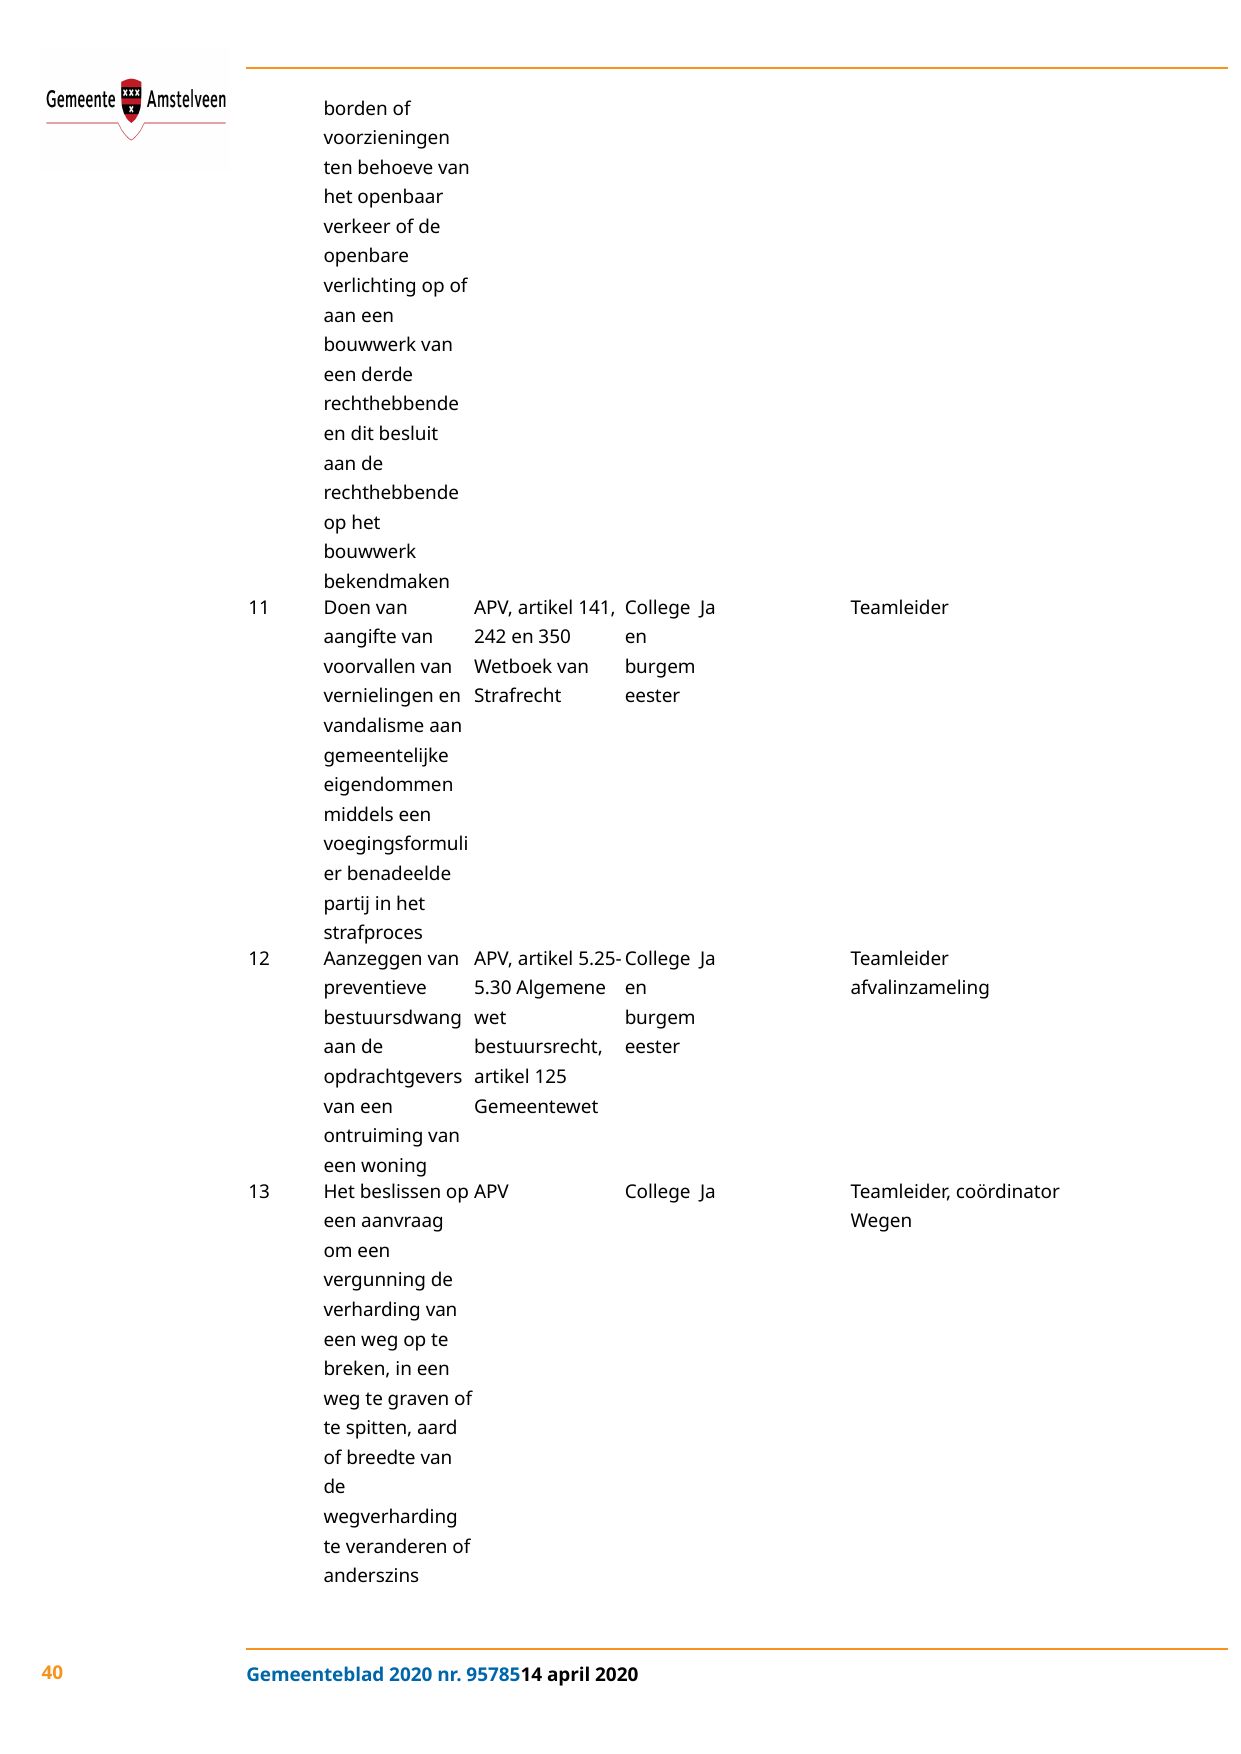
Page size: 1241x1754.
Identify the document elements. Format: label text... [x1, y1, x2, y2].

table_cell Teamleider, coördinator Wegen [850, 1178, 1076, 1588]
table_cell [700, 95, 850, 594]
table_cell College en burgemeester [625, 594, 700, 945]
table_cell APV, artikel 141, 242 en 350 Wetboek van Strafrecht [474, 594, 624, 945]
table_cell [1076, 95, 1152, 594]
table_cell Ja [700, 1178, 850, 1588]
table_cell College en burgemeester [625, 945, 700, 1178]
table_cell College [625, 1178, 700, 1588]
table_cell borden of voorzieningen ten behoeve van het openbaar verkeer of de openbare verlichting op of aan een bouwwerk van een derde rechthebbende en dit besluit aan de rechthebbende op het bouwwerk bekendmaken [323, 95, 474, 594]
table_cell Teamleider [850, 594, 1076, 945]
table_cell Doen van aangifte van voorvallen van vernielingen en vandalisme aan gemeentelijke eigendommen middels een voegingsformulier benadeelde partij in het strafproces [323, 594, 474, 945]
table_cell APV [474, 1178, 624, 1588]
table_cell [1076, 594, 1152, 945]
table_cell Ja [700, 945, 850, 1178]
table_cell Teamleider afvalinzameling [850, 945, 1076, 1178]
table_cell 13 [248, 1178, 323, 1588]
table_cell [1076, 1178, 1152, 1588]
table_cell [248, 95, 323, 594]
table_cell APV, artikel 5.25-5.30 Algemene wet bestuursrecht, artikel 125 Gemeentewet [474, 945, 624, 1178]
table_cell Het beslissen op een aanvraag om een vergunning de verharding van een weg op te breken, in een weg te graven of te spitten, aard of breedte van de wegverharding te veranderen of anderszins [323, 1178, 474, 1588]
table_cell [850, 95, 1076, 594]
table_cell Aanzeggen van preventieve bestuursdwang aan de opdrachtgevers van een ontruiming van een woning [323, 945, 474, 1178]
table_cell [625, 95, 700, 594]
table_cell 11 [248, 594, 323, 945]
table_cell 12 [248, 945, 323, 1178]
table_cell [474, 95, 624, 594]
picture [41, 47, 231, 172]
table_cell [1076, 945, 1152, 1178]
table_cell Ja [700, 594, 850, 945]
